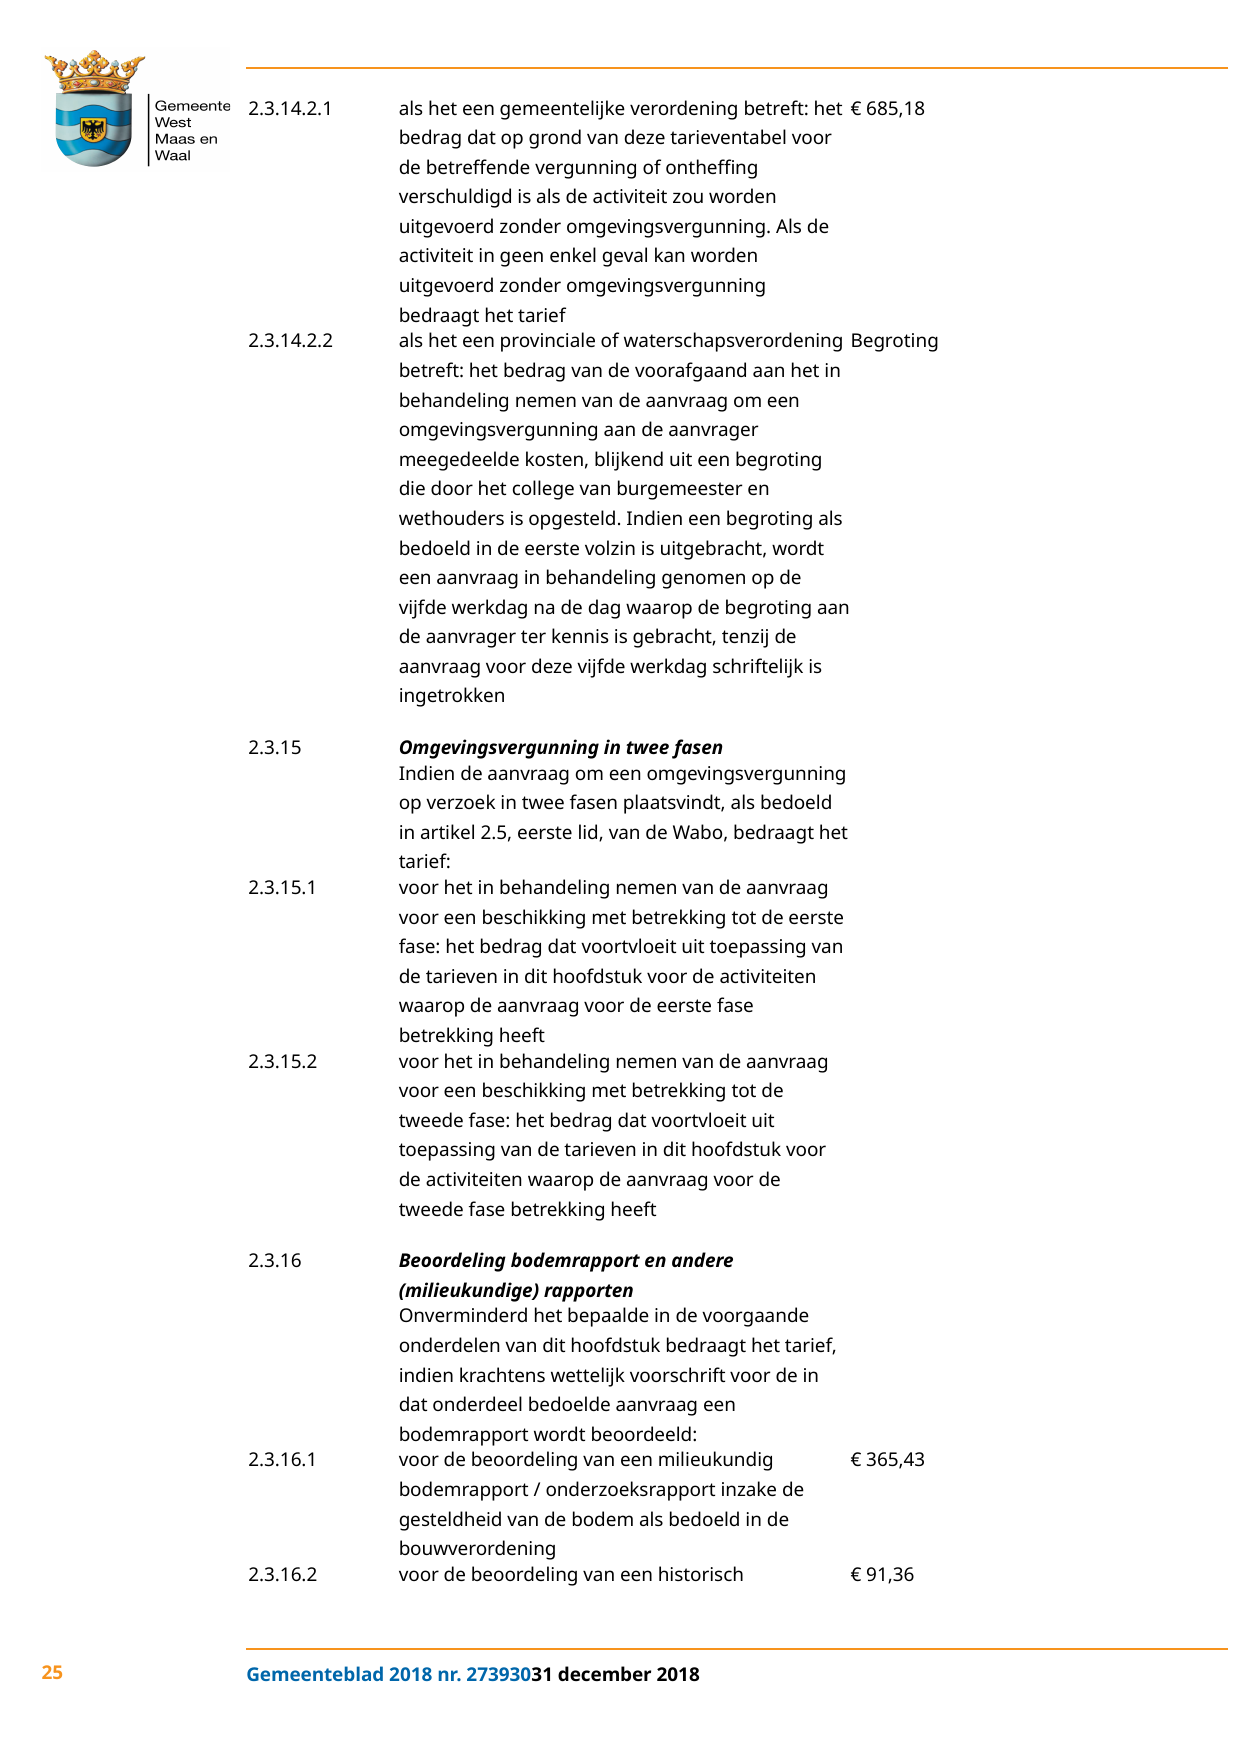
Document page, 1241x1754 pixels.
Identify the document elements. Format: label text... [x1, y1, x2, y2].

table_cell [850, 1048, 1152, 1222]
table_cell [850, 1303, 1152, 1447]
table_cell 2.3.16.2 [248, 1561, 398, 1587]
table_cell [850, 1247, 1152, 1303]
table_cell € 685,18 [850, 95, 1152, 328]
table_cell 2.3.15.2 [248, 1048, 398, 1222]
table_cell [850, 1222, 1152, 1247]
table_cell [248, 760, 398, 874]
table_cell 2.3.15 [248, 734, 398, 760]
table_cell Beoordeling bodemrapport en andere (milieukundige) rapporten [399, 1247, 850, 1303]
table_cell € 91,36 [850, 1561, 1152, 1587]
table_cell [248, 708, 398, 734]
table_cell Indien de aanvraag om een omgevingsvergunning op verzoek in twee fasen plaatsvindt, als bedoeld in artikel 2.5, eerste lid, van de Wabo, bedraagt het tarief: [399, 760, 850, 874]
table_cell voor de beoordeling van een historisch [399, 1561, 850, 1587]
table_cell [850, 760, 1152, 874]
table_cell [850, 874, 1152, 1048]
picture [41, 47, 231, 172]
table_cell als het een provinciale of waterschapsverordening betreft: het bedrag van de voorafgaand aan het in behandeling nemen van de aanvraag om een omgevingsvergunning aan de aanvrager meegedeelde kosten, blijkend uit een begroting die door het college van burgemeester en wethouders is opgesteld. Indien een begroting als bedoeld in de eerste volzin is uitgebracht, wordt een aanvraag in behandeling genomen op de vijfde werkdag na de dag waarop de begroting aan de aanvrager ter kennis is gebracht, tenzij de aanvraag voor deze vijfde werkdag schriftelijk is ingetrokken [399, 328, 850, 708]
table_cell Begroting [850, 328, 1152, 708]
table_cell 2.3.15.1 [248, 874, 398, 1048]
table_cell Omgevingsvergunning in twee fasen [399, 734, 850, 760]
table_cell 2.3.14.2.2 [248, 328, 398, 708]
table_cell [399, 1222, 850, 1247]
table_cell Onverminderd het bepaalde in de voorgaande onderdelen van dit hoofdstuk bedraagt het tarief, indien krachtens wettelijk voorschrift voor de in dat onderdeel bedoelde aanvraag een bodemrapport wordt beoordeeld: [399, 1303, 850, 1447]
table_cell [850, 734, 1152, 760]
table_cell voor het in behandeling nemen van de aanvraag voor een beschikking met betrekking tot de tweede fase: het bedrag dat voortvloeit uit toepassing van de tarieven in dit hoofdstuk voor de activiteiten waarop de aanvraag voor de tweede fase betrekking heeft [399, 1048, 850, 1222]
table_cell € 365,43 [850, 1447, 1152, 1561]
table_cell [248, 1222, 398, 1247]
table_cell [248, 1303, 398, 1447]
table_cell [850, 708, 1152, 734]
table_cell [399, 708, 850, 734]
table_cell 2.3.16 [248, 1247, 398, 1303]
table_cell 2.3.14.2.1 [248, 95, 398, 328]
table_cell als het een gemeentelijke verordening betreft: het bedrag dat op grond van deze tarieventabel voor de betreffende vergunning of ontheffing verschuldigd is als de activiteit zou worden uitgevoerd zonder omgevingsvergunning. Als de activiteit in geen enkel geval kan worden uitgevoerd zonder omgevingsvergunning bedraagt het tarief [399, 95, 850, 328]
table_cell voor de beoordeling van een milieukundig bodemrapport / onderzoeksrapport inzake de gesteldheid van de bodem als bedoeld in de bouwverordening [399, 1447, 850, 1561]
table_cell 2.3.16.1 [248, 1447, 398, 1561]
table_cell voor het in behandeling nemen van de aanvraag voor een beschikking met betrekking tot de eerste fase: het bedrag dat voortvloeit uit toepassing van de tarieven in dit hoofdstuk voor de activiteiten waarop de aanvraag voor de eerste fase betrekking heeft [399, 874, 850, 1048]
